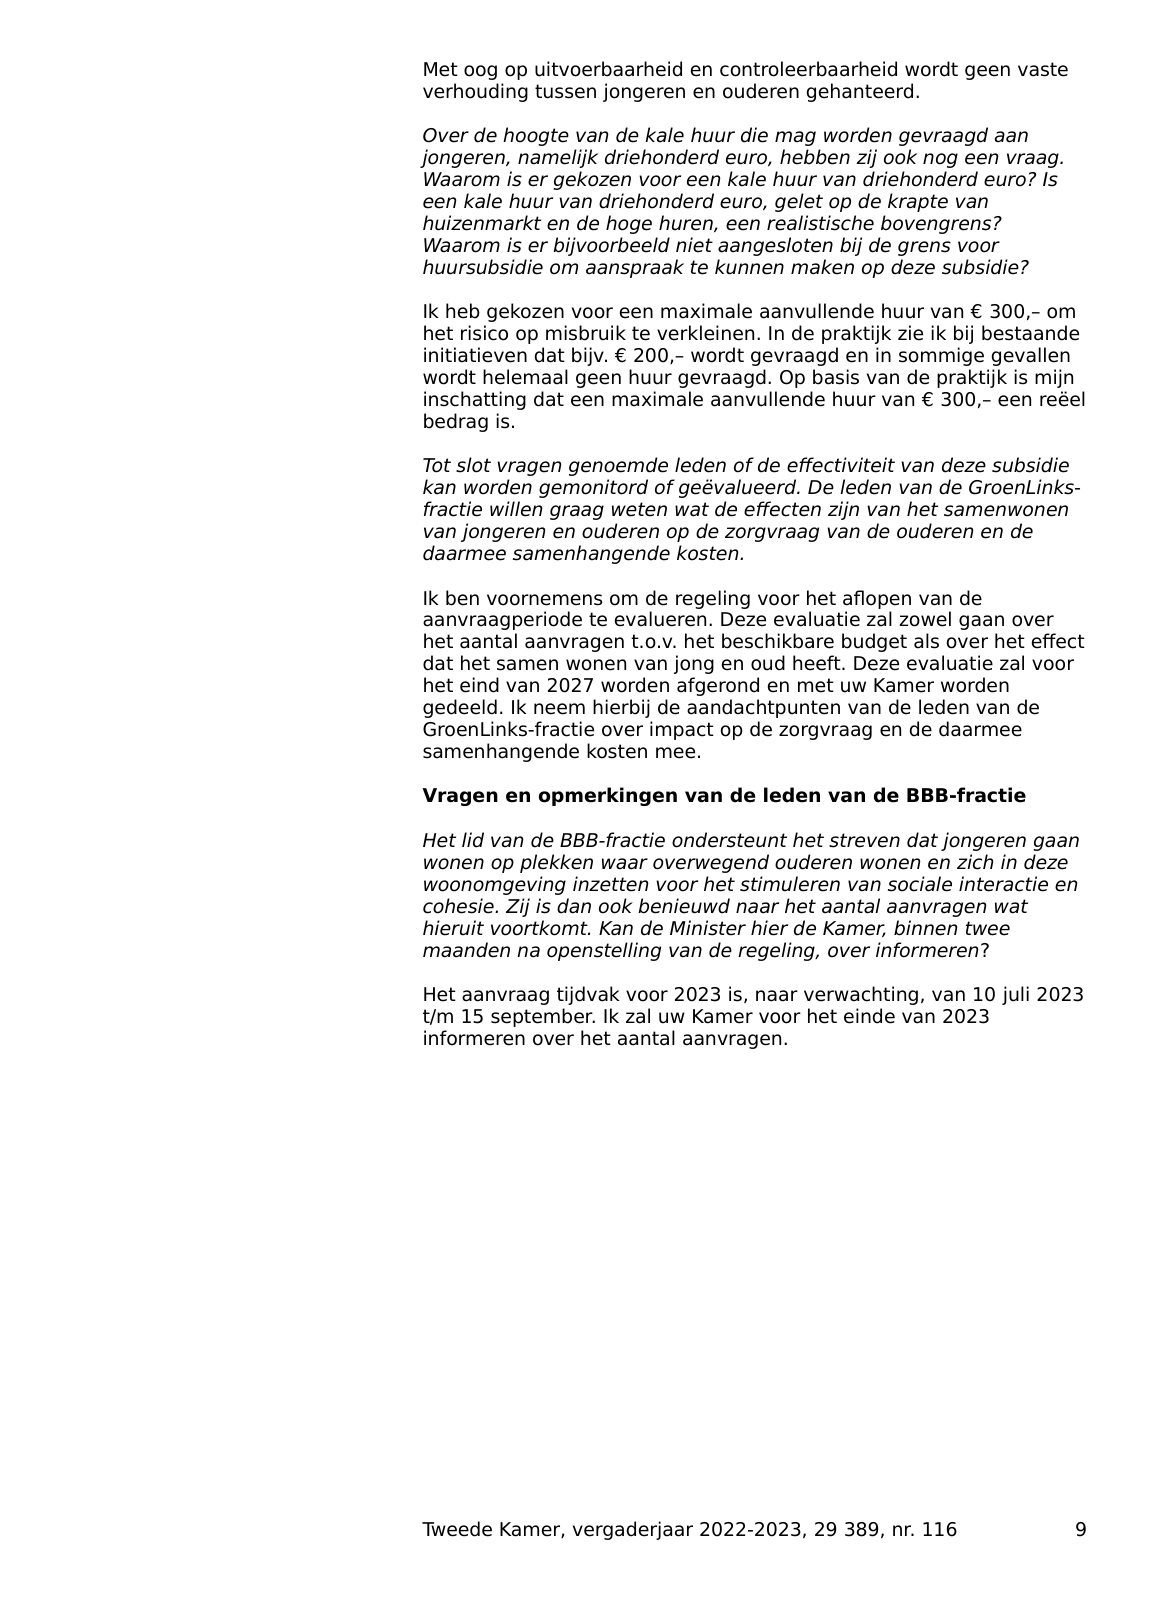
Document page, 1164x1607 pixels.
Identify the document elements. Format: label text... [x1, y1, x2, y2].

text Over de hoogte van de kale huur die mag worden gevraagd aan jongeren, namelijk driehonderd euro, hebben zij ook nog een vraag. Waarom is er gekozen voor een kale huur van driehonderd euro? Is een kale huur van driehonderd euro, gelet op de krapte van huizenmarkt en de hoge huren, een realistische bovengrens? Waarom is er bijvoorbeeld niet aangesloten bij de grens voor huursubsidie om aanspraak te kunnen maken op deze subsidie? [422, 125, 1087, 279]
text Met oog op uitvoerbaarheid en controleerbaarheid wordt geen vaste verhouding tussen jongeren en ouderen gehanteerd. [422, 59, 1087, 103]
text Ik ben voornemens om de regeling voor het aflopen van de aanvraagperiode te evalueren. Deze evaluatie zal zowel gaan over het aantal aanvragen t.o.v. het beschikbare budget als over het effect dat het samen wonen van jong en oud heeft. Deze evaluatie zal voor het eind van 2027 worden afgerond en met uw Kamer worden gedeeld. Ik neem hierbij de aandachtpunten van de leden van de GroenLinks-fractie over impact op de zorgvraag en de daarmee samenhangende kosten mee. [422, 587, 1087, 763]
text Het lid van de BBB-fractie ondersteunt het streven dat jongeren gaan wonen op plekken waar overwegend ouderen wonen en zich in deze woonomgeving inzetten voor het stimuleren van sociale interactie en cohesie. Zij is dan ook benieuwd naar het aantal aanvragen wat hieruit voortkomt. Kan de Minister hier de Kamer, binnen twee maanden na openstelling van de regeling, over informeren? [422, 829, 1087, 961]
text Het aanvraag tijdvak voor 2023 is, naar verwachting, van 10 juli 2023 t/m 15 september. Ik zal uw Kamer voor het einde van 2023 informeren over het aantal aanvragen. [422, 984, 1087, 1049]
text Tot slot vragen genoemde leden of de effectiviteit van deze subsidie kan worden gemonitord of geëvalueerd. De leden van de GroenLinks-fractie willen graag weten wat de effecten zijn van het samenwonen van jongeren en ouderen op de zorgvraag van de ouderen en de daarmee samenhangende kosten. [422, 455, 1087, 565]
subtitle Vragen en opmerkingen van de leden van de BBB-fractie [422, 785, 1087, 807]
text Ik heb gekozen voor een maximale aanvullende huur van € 300,– om het risico op misbruik te verkleinen. In de praktijk zie ik bij bestaande initiatieven dat bijv. € 200,– wordt gevraagd en in sommige gevallen wordt helemaal geen huur gevraagd. Op basis van de praktijk is mijn inschatting dat een maximale aanvullende huur van € 300,– een reëel bedrag is. [422, 301, 1087, 433]
